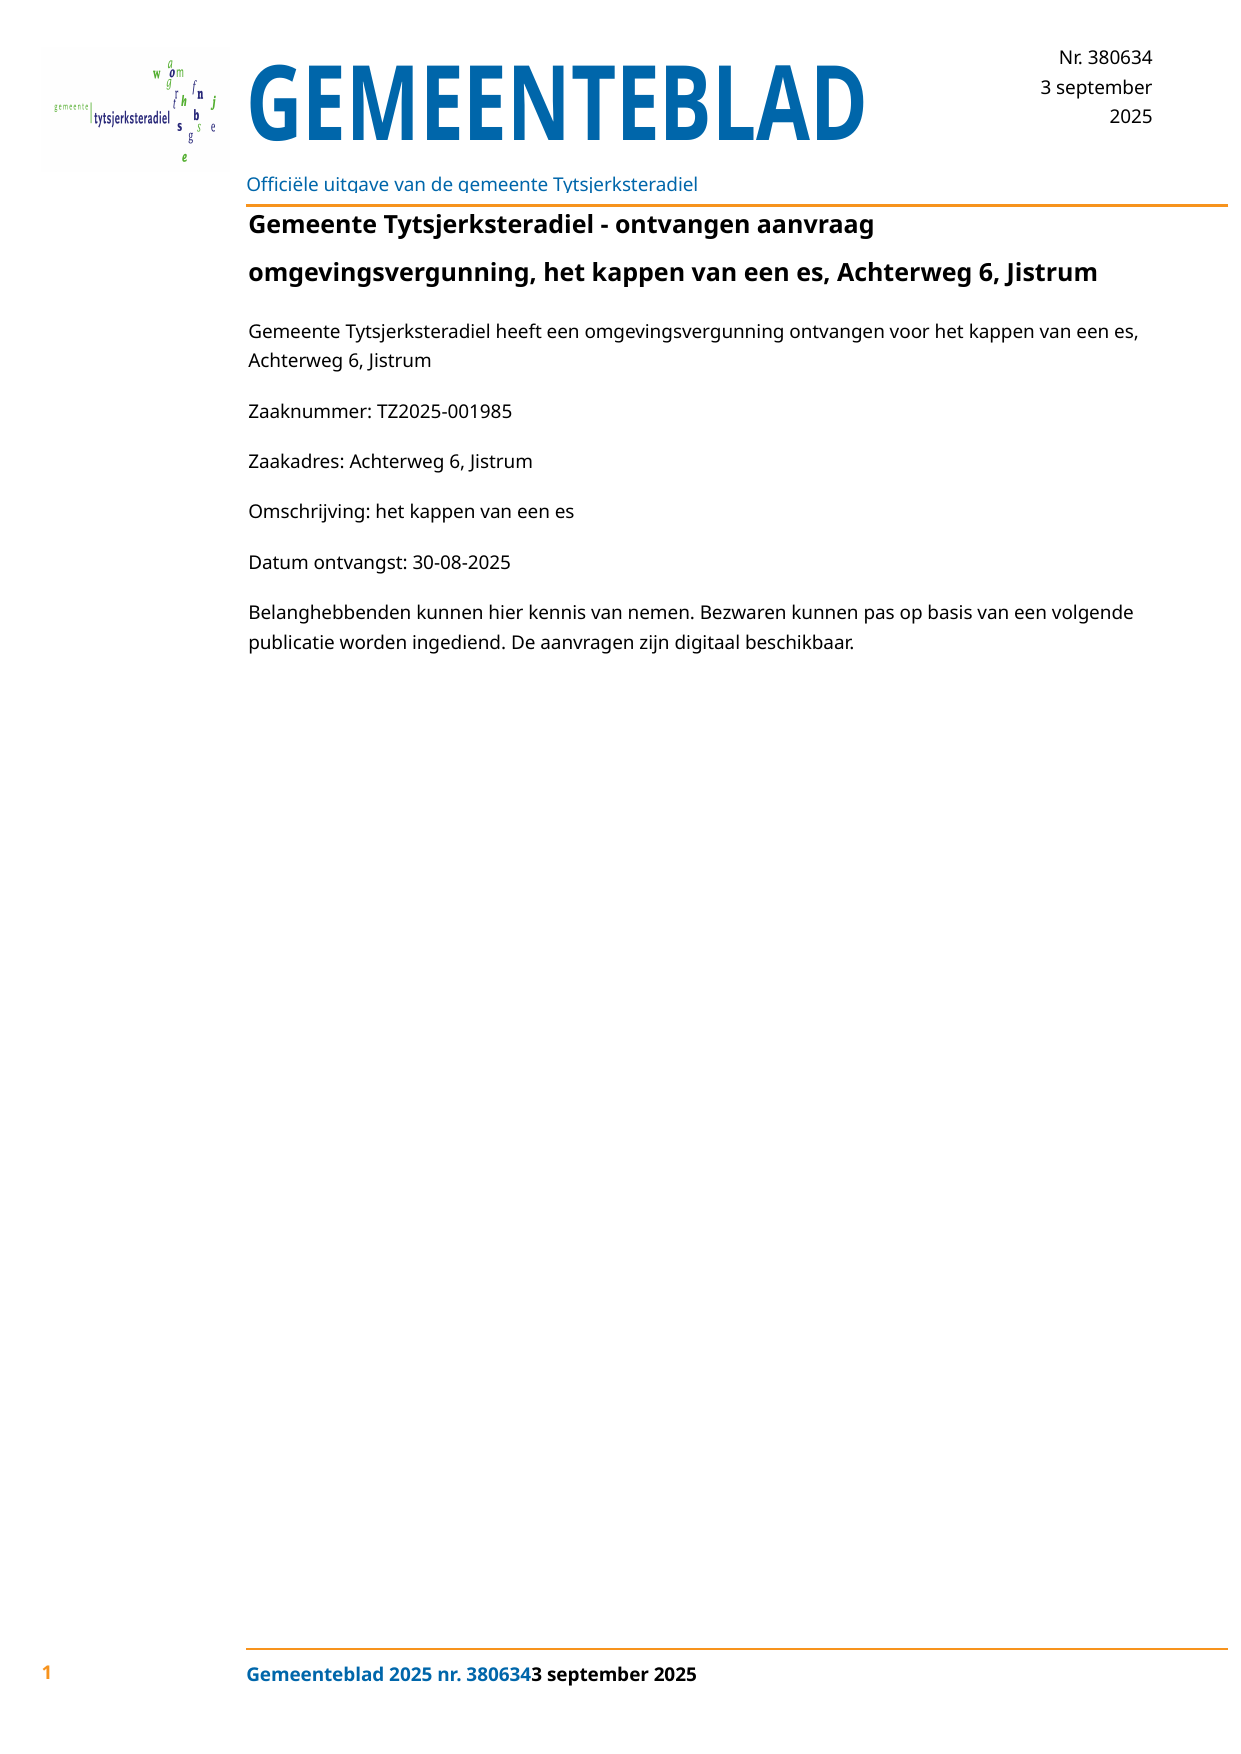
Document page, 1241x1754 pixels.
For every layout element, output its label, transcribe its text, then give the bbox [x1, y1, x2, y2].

text Belanghebbenden kunnen hier kennis van nemen. Bezwaren kunnen pas op basis van een volgende publicatie worden ingediend. De aanvragen zijn digitaal beschikbaar. [248, 599, 1152, 655]
text Gemeente Tytsjerksteradiel heeft een omgevingsvergunning ontvangen voor het kappen van een es, Achterweg 6, Jistrum [248, 318, 1152, 373]
text Zaakadres: Achterweg 6, Jistrum [248, 448, 1152, 474]
text Zaaknummer: TZ2025-001985 [248, 398, 1152, 424]
text Omschrijving: het kappen van een es [248, 499, 1152, 524]
text Gemeente Tytsjerksteradiel - ontvangen aanvraag omgevingsvergunning, het kappen van een es, Achterweg 6, Jistrum [248, 207, 1152, 288]
text Datum ontvangst: 30-08-2025 [248, 549, 1152, 575]
picture [41, 47, 231, 172]
